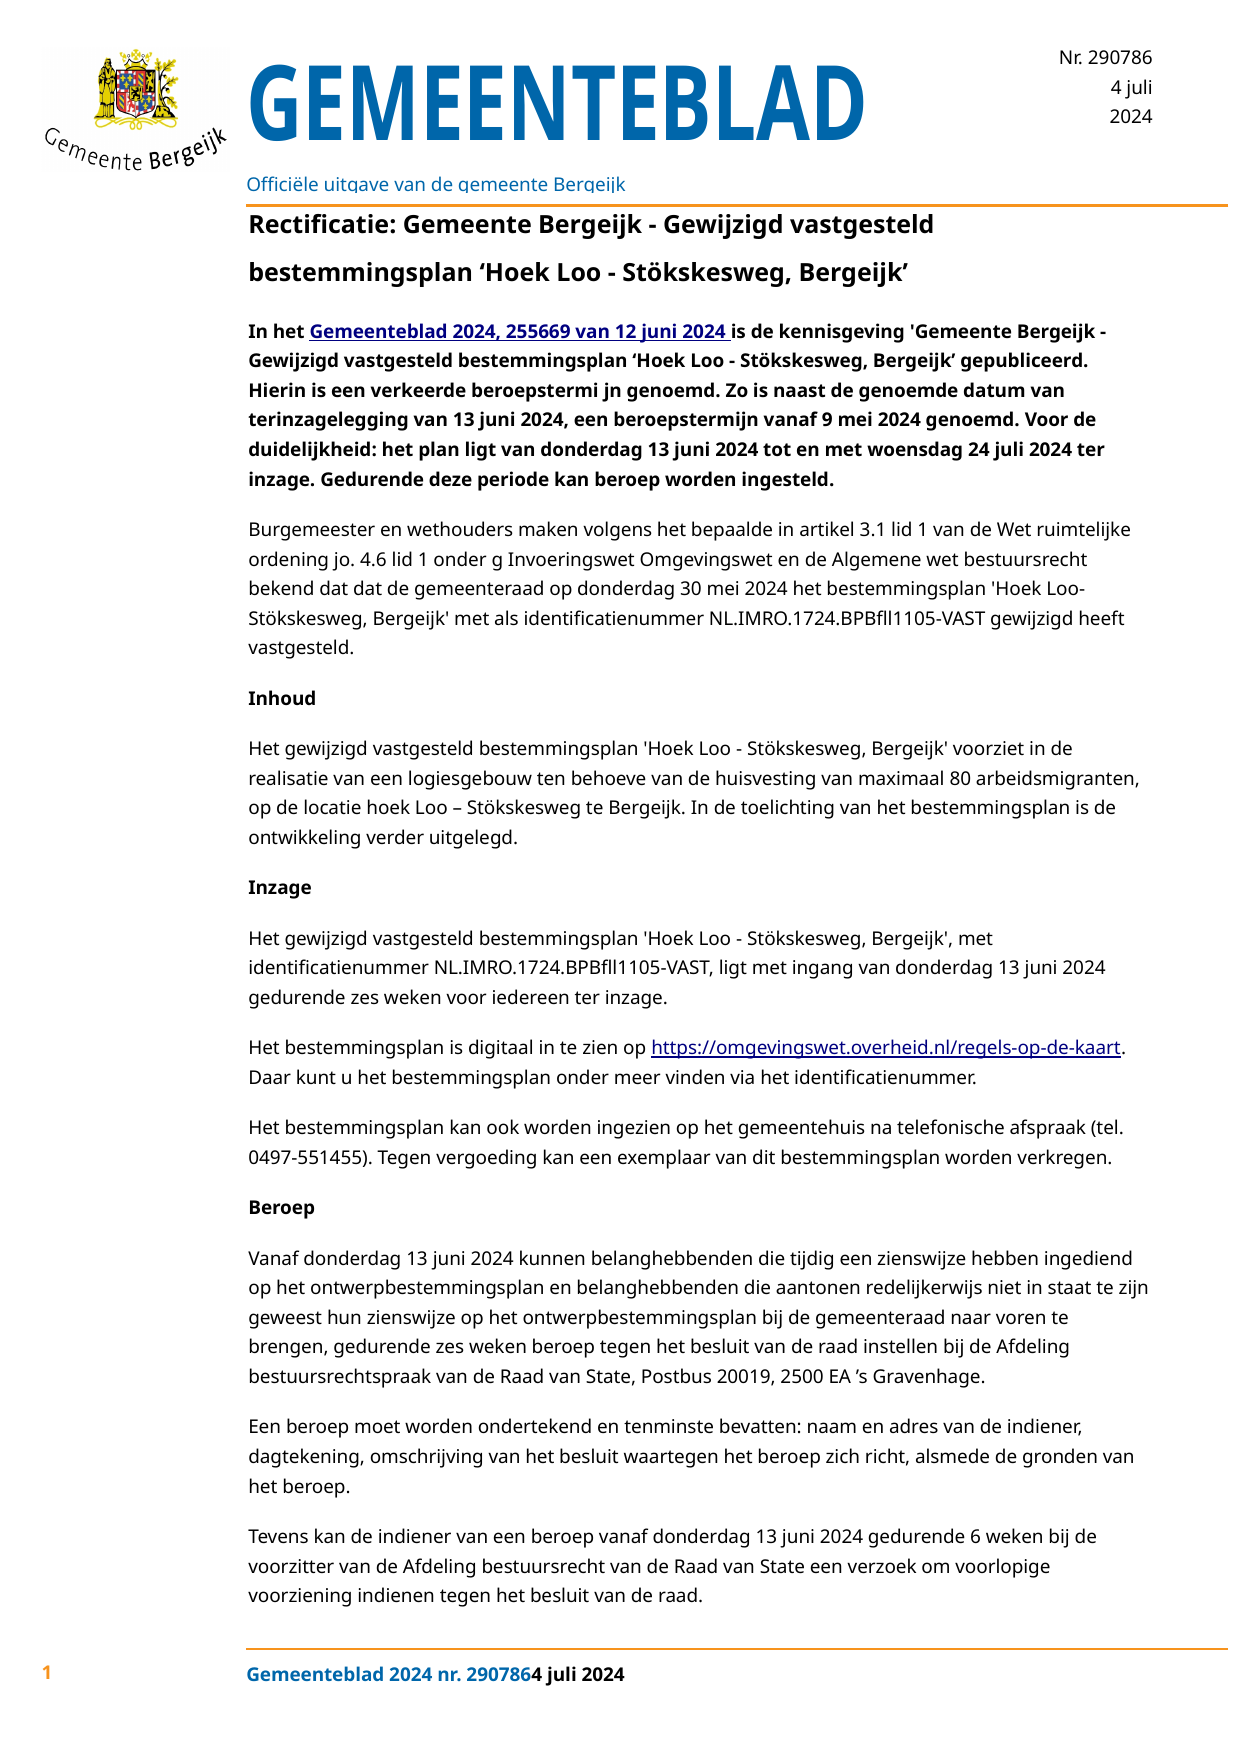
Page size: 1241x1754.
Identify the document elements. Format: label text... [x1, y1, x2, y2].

text Vanaf donderdag 13 juni 2024 kunnen belanghebbenden die tijdig een zienswijze hebben ingediend op het ontwerpbestemmingsplan en belanghebbenden die aantonen redelijkerwijs niet in staat te zijn geweest hun zienswijze op het ontwerpbestemmingsplan bij de gemeenteraad naar voren te brengen, gedurende zes weken beroep tegen het besluit van de raad instellen bij de Afdeling bestuursrechtspraak van de Raad van State, Postbus 20019, 2500 EA ’s Gravenhage. [248, 1245, 1152, 1389]
text Rectificatie: Gemeente Bergeijk - Gewijzigd vastgesteld bestemmingsplan ‘Hoek Loo - Stökskesweg, Bergeijk’ [248, 207, 1152, 288]
text Inzage [248, 874, 1152, 900]
text Tevens kan de indiener van een beroep vanaf donderdag 13 juni 2024 gedurende 6 weken bij de voorzitter van de Afdeling bestuursrecht van de Raad van State een verzoek om voorlopige voorziening indienen tegen het besluit van de raad. [248, 1523, 1152, 1608]
text Beroep [248, 1194, 1152, 1220]
text Een beroep moet worden ondertekend en tenminste bevatten: naam en adres van de indiener, dagtekening, omschrijving van het besluit waartegen het beroep zich richt, alsmede de gronden van het beroep. [248, 1414, 1152, 1499]
text Het gewijzigd vastgesteld bestemmingsplan 'Hoek Loo - Stökskesweg, Bergeijk' voorziet in de realisatie van een logiesgebouw ten behoeve van de huisvesting van maximaal 80 arbeidsmigranten, op de locatie hoek Loo – Stökskesweg te Bergeijk. In de toelichting van het bestemmingsplan is de ontwikkeling verder uitgelegd. [248, 735, 1152, 850]
text Het bestemmingsplan is digitaal in te zien op https://omgevingswet.overheid.nl/regels-op-de-kaart. Daar kunt u het bestemmingsplan onder meer vinden via het identificatienummer. [248, 1034, 1152, 1090]
picture [41, 47, 231, 172]
text Het gewijzigd vastgesteld bestemmingsplan 'Hoek Loo - Stökskesweg, Bergeijk', met identificatienummer NL.IMRO.1724.BPBfll1105-VAST, ligt met ingang van donderdag 13 juni 2024 gedurende zes weken voor iedereen ter inzage. [248, 925, 1152, 1010]
text Burgemeester en wethouders maken volgens het bepaalde in artikel 3.1 lid 1 van de Wet ruimtelijke ordening jo. 4.6 lid 1 onder g Invoeringswet Omgevingswet en de Algemene wet bestuursrecht bekend dat dat de gemeenteraad op donderdag 30 mei 2024 het bestemmingsplan 'Hoek Loo- Stökskesweg, Bergeijk' met als identificatienummer NL.IMRO.1724.BPBfll1105-VAST gewijzigd heeft vastgesteld. [248, 516, 1152, 660]
text Het bestemmingsplan kan ook worden ingezien op het gemeentehuis na telefonische afspraak (tel. 0497-551455). Tegen vergoeding kan een exemplaar van dit bestemmingsplan worden verkregen. [248, 1114, 1152, 1170]
text Inhoud [248, 685, 1152, 711]
text In het Gemeenteblad 2024, 255669 van 12 juni 2024 is de kennisgeving 'Gemeente Bergeijk - Gewijzigd vastgesteld bestemmingsplan ‘Hoek Loo - Stökskesweg, Bergeijk’ gepubliceerd. Hierin is een verkeerde beroepstermi jn genoemd. Zo is naast de genoemde datum van terinzagelegging van 13 juni 2024, een beroepstermijn vanaf 9 mei 2024 genoemd. Voor de duidelijkheid: het plan ligt van donderdag 13 juni 2024 tot en met woensdag 24 juli 2024 ter inzage. Gedurende deze periode kan beroep worden ingesteld. [248, 318, 1152, 492]
